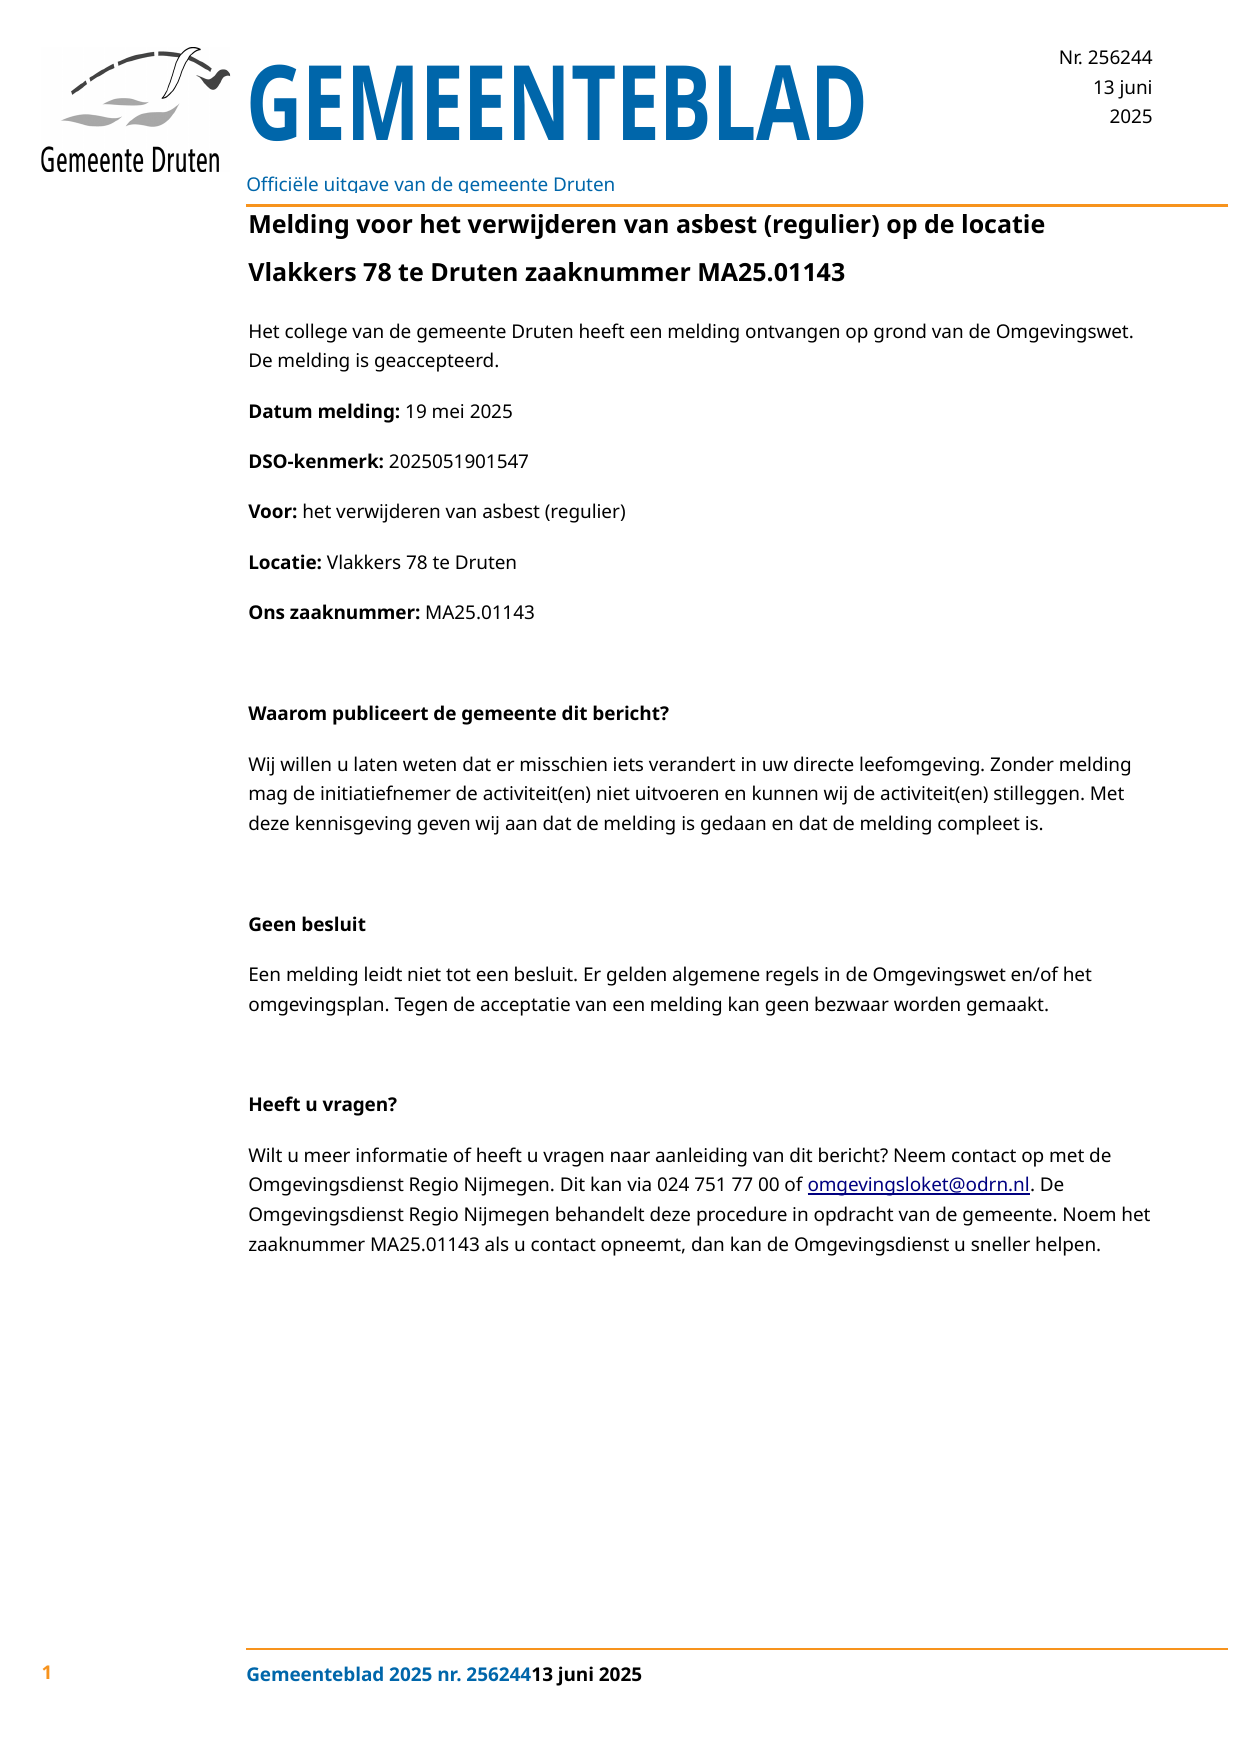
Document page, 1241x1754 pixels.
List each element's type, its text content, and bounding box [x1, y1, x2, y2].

text Waarom publiceert de gemeente dit bericht? [248, 700, 1152, 726]
text Locatie: Vlakkers 78 te Druten [248, 549, 1152, 575]
text Een melding leidt niet tot een besluit. Er gelden algemene regels in de Omgevingswet en/of het omgevingsplan. Tegen de acceptatie van een melding kan geen bezwaar worden gemaakt. [248, 961, 1152, 1017]
text Wij willen u laten weten dat er misschien iets verandert in uw directe leefomgeving. Zonder melding mag de initiatiefnemer de activiteit(en) niet uitvoeren en kunnen wij de activiteit(en) stilleggen. Met deze kennisgeving geven wij aan dat de melding is gedaan en dat de melding compleet is. [248, 751, 1152, 836]
text Melding voor het verwijderen van asbest (regulier) op de locatie Vlakkers 78 te Druten zaaknummer MA25.01143 [248, 207, 1152, 288]
text Datum melding: 19 mei 2025 [248, 398, 1152, 424]
text Wilt u meer informatie of heeft u vragen naar aanleiding van dit bericht? Neem contact op met de Omgevingsdienst Regio Nijmegen. Dit kan via 024 751 77 00 of omgevingsloket@odrn.nl. De Omgevingsdienst Regio Nijmegen behandelt deze procedure in opdracht van de gemeente. Noem het zaaknummer MA25.01143 als u contact opneemt, dan kan de Omgevingsdienst u sneller helpen. [248, 1142, 1152, 1257]
text Voor: het verwijderen van asbest (regulier) [248, 499, 1152, 524]
text Ons zaaknummer: MA25.01143 [248, 599, 1152, 625]
picture [41, 47, 231, 172]
text Het college van de gemeente Druten heeft een melding ontvangen op grond van de Omgevingswet. De melding is geaccepteerd. [248, 318, 1152, 373]
text Geen besluit [248, 911, 1152, 937]
text Heeft u vragen? [248, 1092, 1152, 1117]
text DSO-kenmerk: 2025051901547 [248, 448, 1152, 474]
